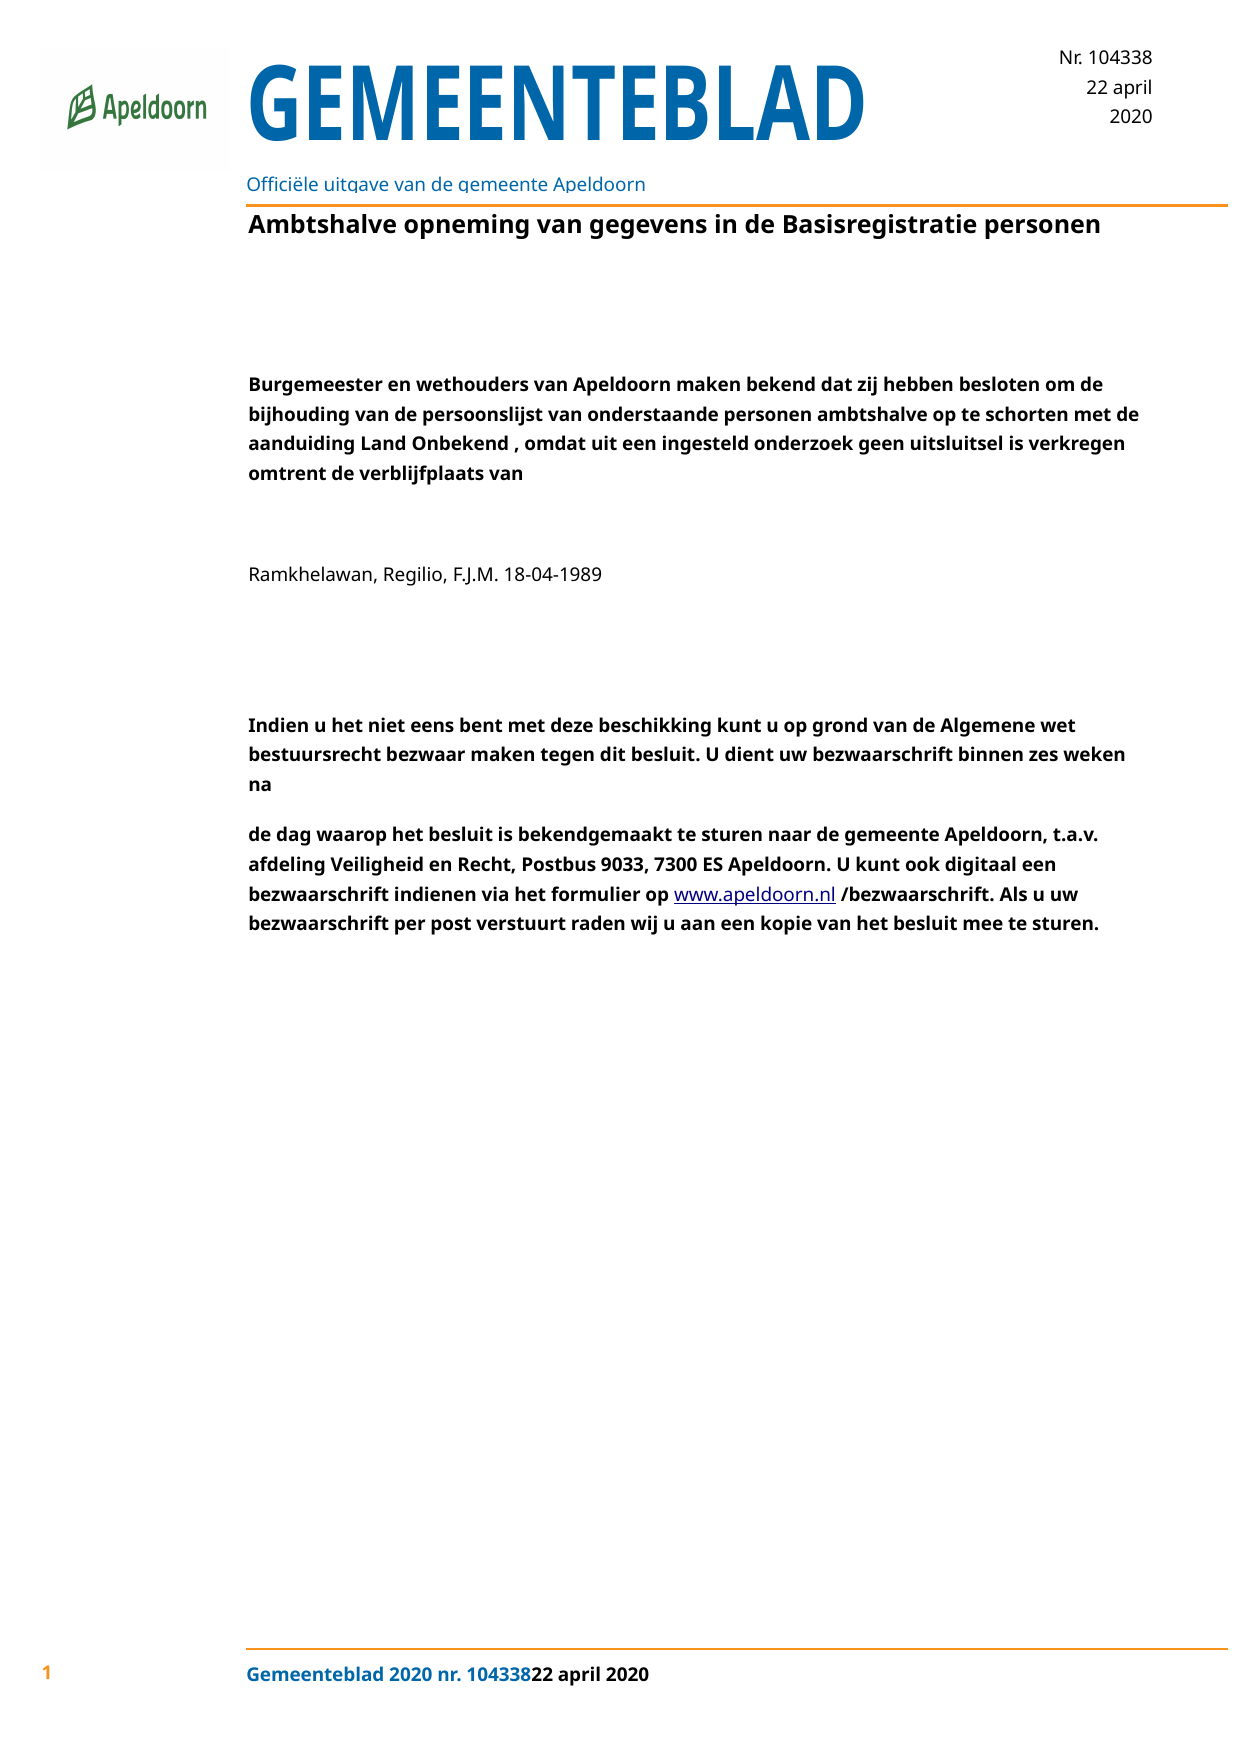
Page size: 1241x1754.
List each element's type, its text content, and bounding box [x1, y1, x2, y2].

text de dag waarop het besluit is bekendgemaakt te sturen naar de gemeente Apeldoorn, t.a.v. afdeling Veiligheid en Recht, Postbus 9033, 7300 ES Apeldoorn. U kunt ook digitaal een bezwaarschrift indienen via het formulier op www.apeldoorn.nl /bezwaarschrift. Als u uw bezwaarschrift per post verstuurt raden wij u aan een kopie van het besluit mee te sturen. [248, 822, 1152, 936]
picture [41, 47, 231, 172]
text Ambtshalve opneming van gegevens in de Basisregistratie personen [248, 207, 1152, 241]
text Burgemeester en wethouders van Apeldoorn maken bekend dat zij hebben besloten om de bijhouding van de persoonslijst van onderstaande personen ambtshalve op te schorten met de aanduiding Land Onbekend , omdat uit een ingesteld onderzoek geen uitsluitsel is verkregen omtrent de verblijfplaats van [248, 371, 1152, 486]
text Indien u het niet eens bent met deze beschikking kunt u op grond van de Algemene wet bestuursrecht bezwaar maken tegen dit besluit. U dient uw bezwaarschrift binnen zes weken na [248, 712, 1152, 797]
text Ramkhelawan, Regilio, F.J.M. 18-04-1989 [248, 561, 1152, 586]
